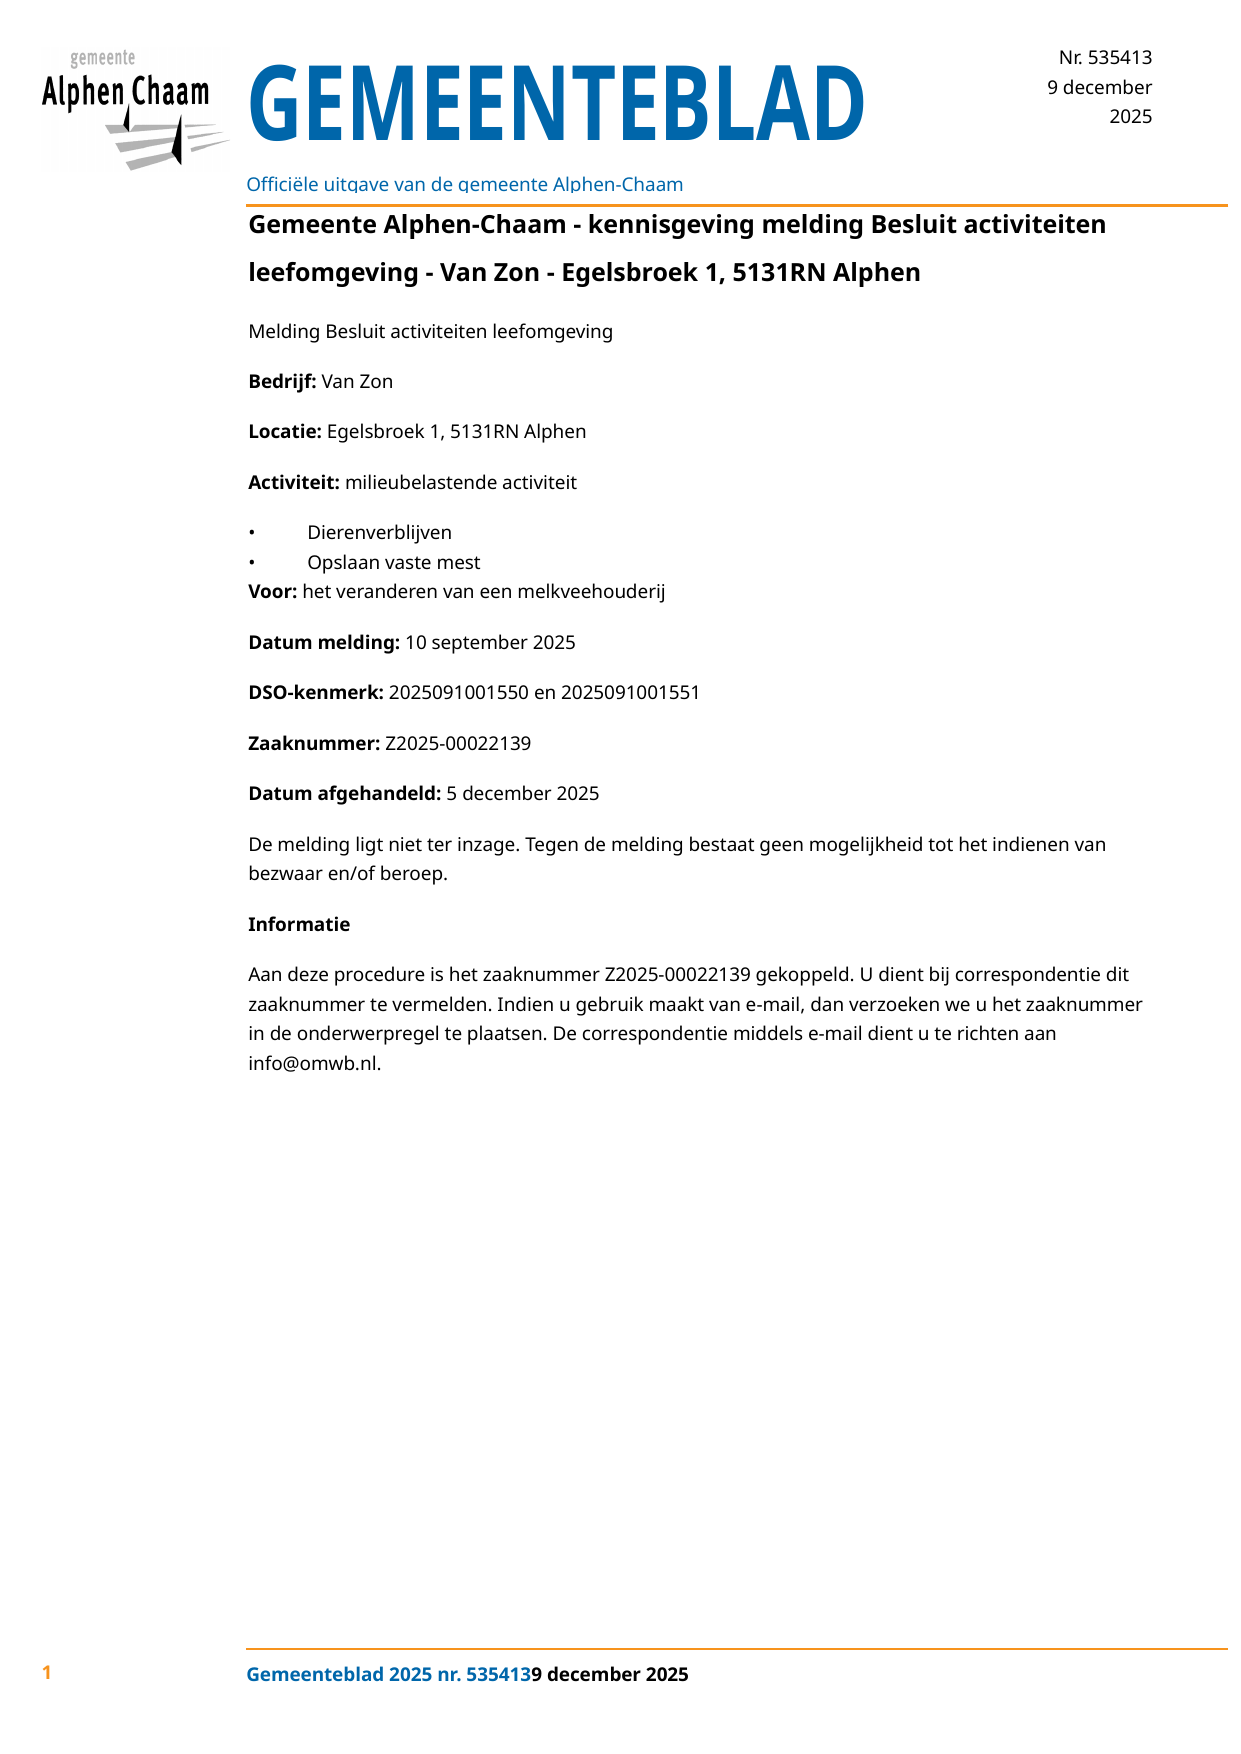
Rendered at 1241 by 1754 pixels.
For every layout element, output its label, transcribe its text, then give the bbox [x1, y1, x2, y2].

text DSO-kenmerk: 2025091001550 en 2025091001551 [248, 679, 1152, 705]
text Melding Besluit activiteiten leefomgeving [248, 318, 1152, 344]
text Informatie [248, 911, 1152, 937]
text Datum melding: 10 september 2025 [248, 629, 1152, 655]
text Zaaknummer: Z2025-00022139 [248, 730, 1152, 756]
text Datum afgehandeld: 5 december 2025 [248, 780, 1152, 806]
text Gemeente Alphen-Chaam - kennisgeving melding Besluit activiteiten leefomgeving - Van Zon - Egelsbroek 1, 5131RN Alphen [248, 207, 1152, 288]
text Aan deze procedure is het zaaknummer Z2025-00022139 gekoppeld. U dient bij correspondentie dit zaaknummer te vermelden. Indien u gebruik maakt van e-mail, dan verzoeken we u het zaaknummer in de onderwerpregel te plaatsen. De correspondentie middels e-mail dient u te richten aan info@omwb.nl. [248, 961, 1152, 1076]
text Activiteit: milieubelastende activiteit [248, 469, 1152, 495]
text De melding ligt niet ter inzage. Tegen de melding bestaat geen mogelijkheid tot het indienen van bezwaar en/of beroep. [248, 831, 1152, 886]
picture [41, 47, 231, 172]
text Bedrijf: Van Zon [248, 368, 1152, 394]
text Locatie: Egelsbroek 1, 5131RN Alphen [248, 419, 1152, 444]
list Dierenverblijven [248, 519, 1152, 545]
list Opslaan vaste mest [248, 549, 1152, 575]
text Voor: het veranderen van een melkveehouderij [248, 579, 1152, 604]
